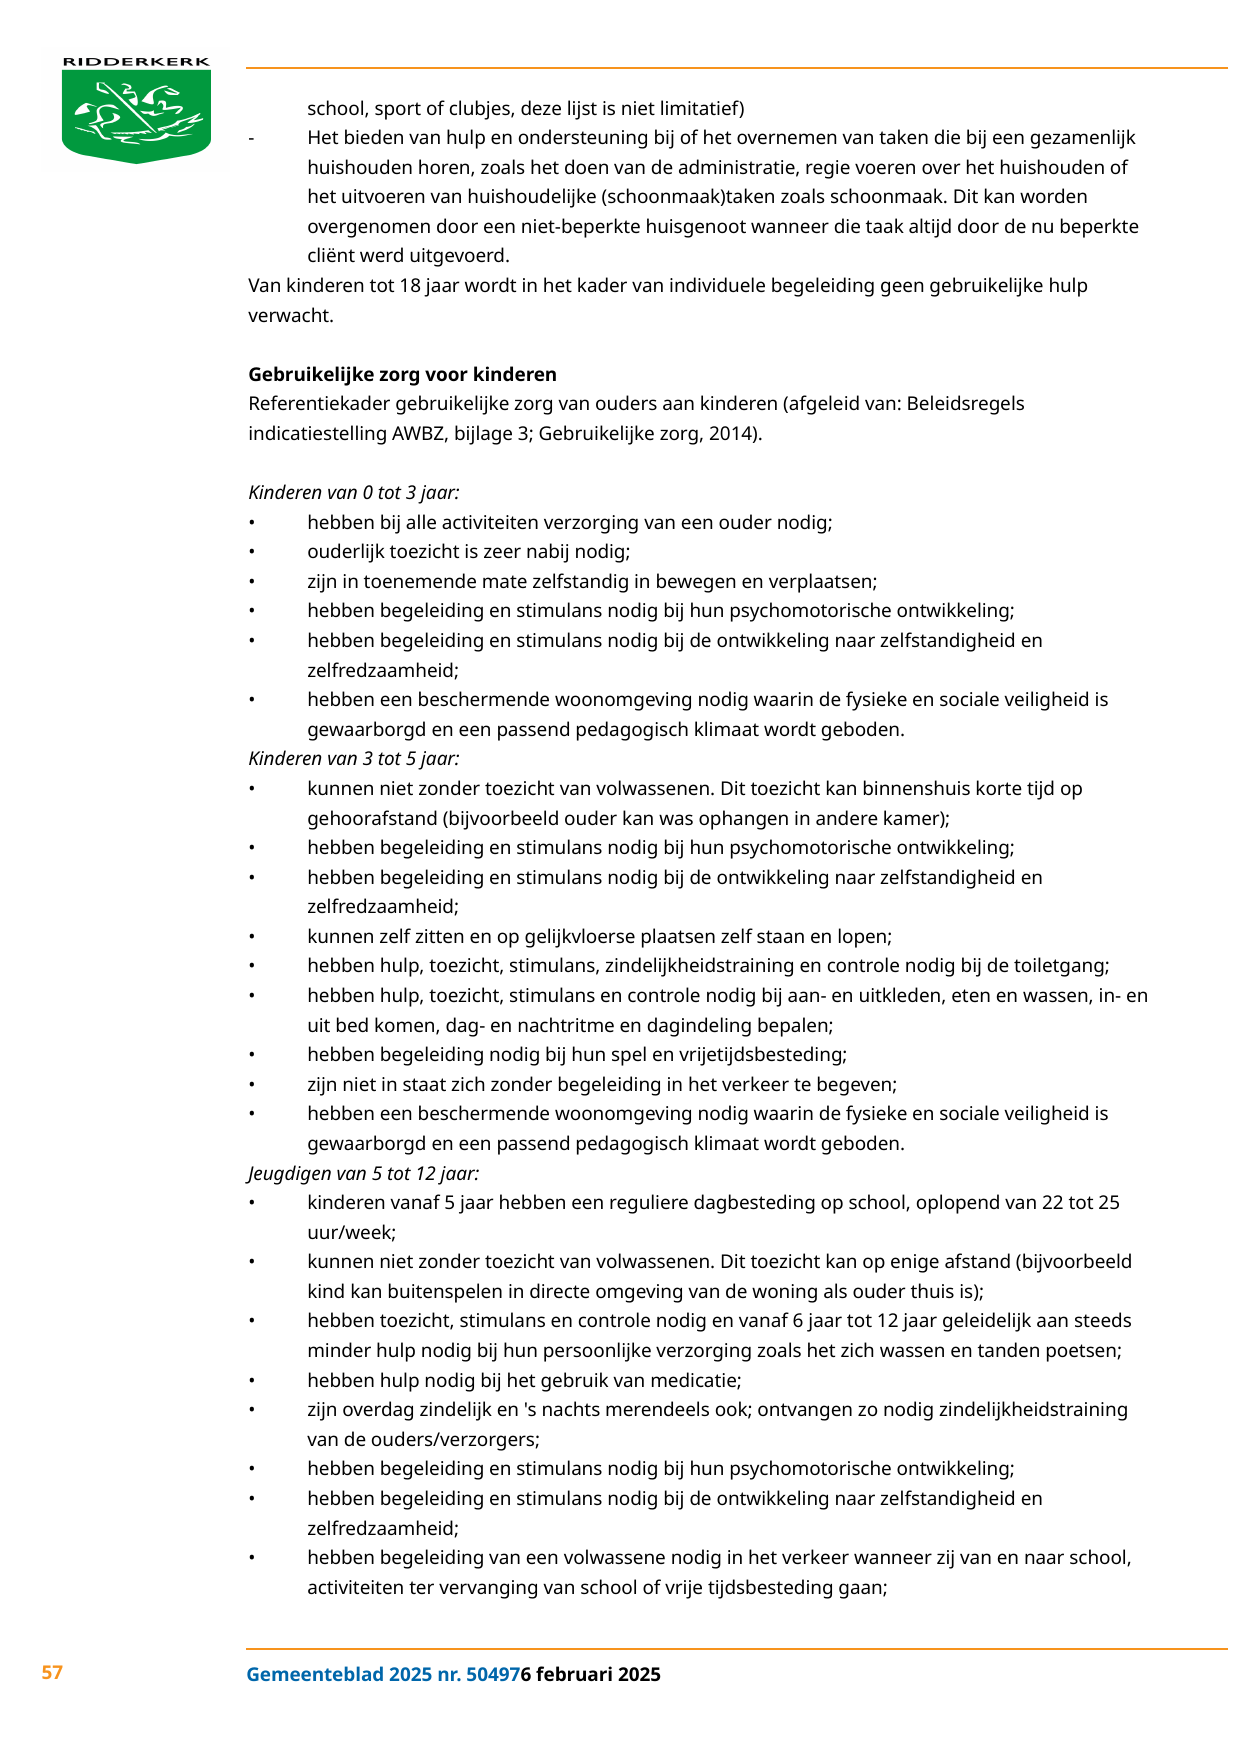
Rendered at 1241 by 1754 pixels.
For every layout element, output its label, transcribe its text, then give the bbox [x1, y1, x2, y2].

text Referentiekader gebruikelijke zorg van ouders aan kinderen (afgeleid van: Beleidsregels indicatiestelling AWBZ, bijlage 3; Gebruikelijke zorg, 2014). [248, 391, 1152, 446]
text Kinderen van 0 tot 3 jaar: [248, 479, 1152, 505]
list zijn overdag zindelijk en 's nachts merendeels ook; ontvangen zo nodig zindelijkheidstraining van de ouders/verzorgers; [248, 1396, 1152, 1452]
list kinderen vanaf 5 jaar hebben een reguliere dagbesteding op school, oplopend van 22 tot 25 uur/week; [248, 1189, 1152, 1245]
text Gebruikelijke zorg voor kinderen [248, 361, 1152, 387]
text Kinderen van 3 tot 5 jaar: [248, 746, 1152, 771]
list hebben begeleiding en stimulans nodig bij hun psychomotorische ontwikkeling; [248, 1456, 1152, 1481]
list hebben begeleiding en stimulans nodig bij hun psychomotorische ontwikkeling; [248, 834, 1152, 860]
list hebben hulp, toezicht, stimulans, zindelijkheidstraining en controle nodig bij de toiletgang; [248, 953, 1152, 978]
list hebben bij alle activiteiten verzorging van een ouder nodig; [248, 509, 1152, 535]
list kunnen niet zonder toezicht van volwassenen. Dit toezicht kan binnenshuis korte tijd op gehoorafstand (bijvoorbeeld ouder kan was ophangen in andere kamer); [248, 775, 1152, 831]
list hebben hulp, toezicht, stimulans en controle nodig bij aan- en uitkleden, eten en wassen, in- en uit bed komen, dag- en nachtritme en dagindeling bepalen; [248, 982, 1152, 1038]
list hebben begeleiding en stimulans nodig bij de ontwikkeling naar zelfstandigheid en zelfredzaamheid; [248, 627, 1152, 683]
list hebben begeleiding en stimulans nodig bij de ontwikkeling naar zelfstandigheid en zelfredzaamheid; [248, 1485, 1152, 1541]
text Jeugdigen van 5 tot 12 jaar: [248, 1160, 1152, 1186]
list zijn in toenemende mate zelfstandig in bewegen en verplaatsen; [248, 568, 1152, 594]
list school, sport of clubjes, deze lijst is niet limitatief) [248, 95, 1152, 121]
list hebben begeleiding en stimulans nodig bij de ontwikkeling naar zelfstandigheid en zelfredzaamheid; [248, 864, 1152, 919]
list hebben toezicht, stimulans en controle nodig en vanaf 6 jaar tot 12 jaar geleidelijk aan steeds minder hulp nodig bij hun persoonlijke verzorging zoals het zich wassen en tanden poetsen; [248, 1308, 1152, 1363]
text Van kinderen tot 18 jaar wordt in het kader van individuele begeleiding geen gebruikelijke hulp verwacht. [248, 272, 1152, 328]
list hebben hulp nodig bij het gebruik van medicatie; [248, 1367, 1152, 1393]
list hebben begeleiding en stimulans nodig bij hun psychomotorische ontwikkeling; [248, 598, 1152, 623]
list hebben een beschermende woonomgeving nodig waarin de fysieke en sociale veiligheid is gewaarborgd en een passend pedagogisch klimaat wordt geboden. [248, 686, 1152, 742]
list kunnen zelf zitten en op gelijkvloerse plaatsen zelf staan en lopen; [248, 923, 1152, 949]
list hebben begeleiding nodig bij hun spel en vrijetijdsbesteding; [248, 1041, 1152, 1067]
list kunnen niet zonder toezicht van volwassenen. Dit toezicht kan op enige afstand (bijvoorbeeld kind kan buitenspelen in directe omgeving van de woning als ouder thuis is); [248, 1248, 1152, 1304]
list hebben een beschermende woonomgeving nodig waarin de fysieke en sociale veiligheid is gewaarborgd en een passend pedagogisch klimaat wordt geboden. [248, 1101, 1152, 1156]
picture [41, 47, 231, 172]
list ouderlijk toezicht is zeer nabij nodig; [248, 538, 1152, 564]
list zijn niet in staat zich zonder begeleiding in het verkeer te begeven; [248, 1071, 1152, 1097]
list hebben begeleiding van een volwassene nodig in het verkeer wanneer zij van en naar school, activiteiten ter vervanging van school of vrije tijdsbesteding gaan; [248, 1544, 1152, 1600]
list Het bieden van hulp en ondersteuning bij of het overnemen van taken die bij een gezamenlijk huishouden horen, zoals het doen van de administratie, regie voeren over het huishouden of het uitvoeren van huishoudelijke (schoonmaak)taken zoals schoonmaak. Dit kan worden overgenomen door een niet-beperkte huisgenoot wanneer die taak altijd door de nu beperkte cliënt werd uitgevoerd. [248, 124, 1152, 268]
